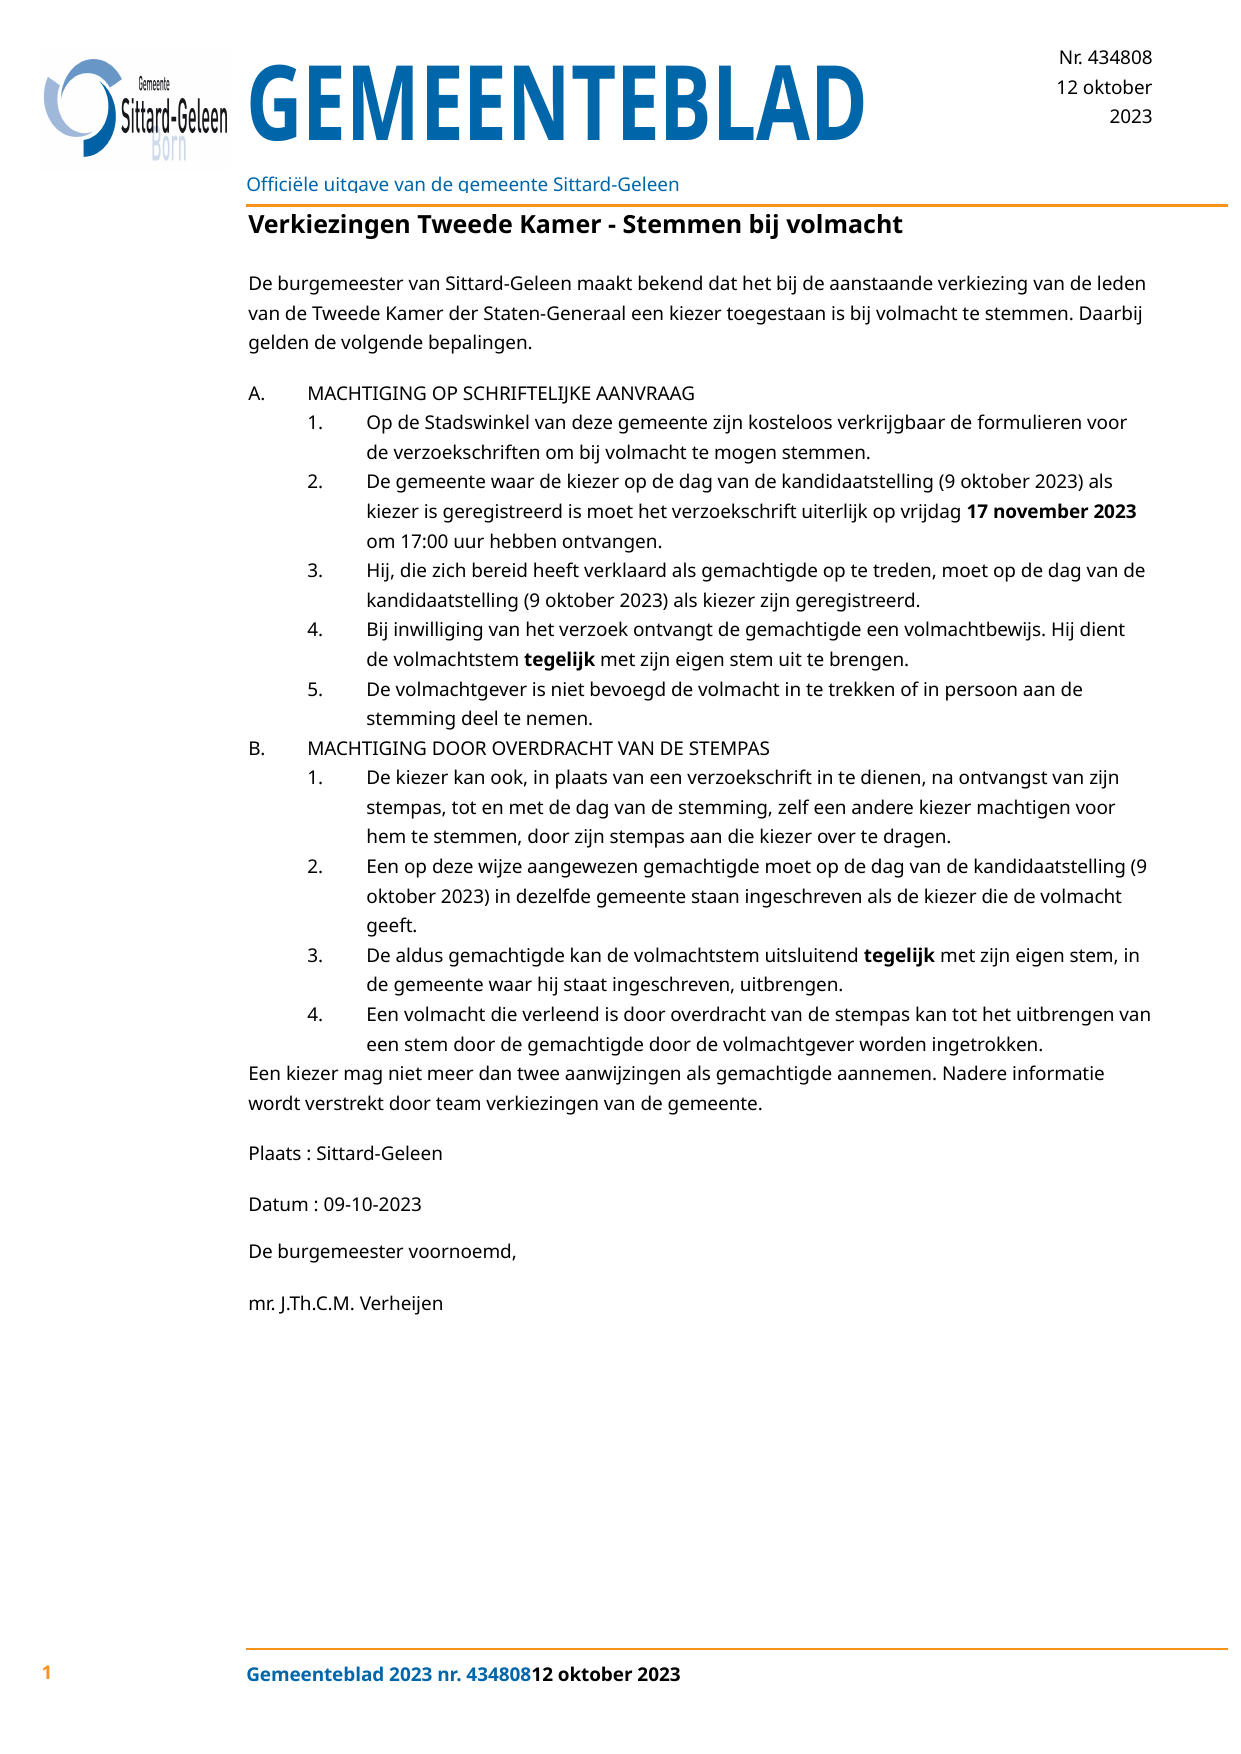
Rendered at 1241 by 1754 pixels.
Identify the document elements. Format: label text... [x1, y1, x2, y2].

list Bij inwilliging van het verzoek ontvangt de gemachtigde een volmachtbewijs. Hij dient de volmachtstem tegelijk met zijn eigen stem uit te brengen. [307, 617, 1152, 672]
list MACHTIGING DOOR OVERDRACHT VAN DE STEMPAS [248, 735, 1152, 761]
list MACHTIGING OP SCHRIFTELIJKE AANVRAAG [248, 380, 1152, 406]
text Datum : 09-10-2023 [248, 1191, 1152, 1216]
list Op de Stadswinkel van deze gemeente zijn kosteloos verkrijgbaar de formulieren voor de verzoekschriften om bij volmacht te mogen stemmen. [307, 409, 1152, 465]
list De aldus gemachtigde kan de volmachtstem uitsluitend tegelijk met zijn eigen stem, in de gemeente waar hij staat ingeschreven, uitbrengen. [307, 942, 1152, 997]
list De volmachtgever is niet bevoegd de volmacht in te trekken of in persoon aan de stemming deel te nemen. [307, 676, 1152, 731]
list De kiezer kan ook, in plaats van een verzoekschrift in te dienen, na ontvangst van zijn stempas, tot en met de dag van de stemming, zelf een andere kiezer machtigen voor hem te stemmen, door zijn stempas aan die kiezer over te dragen. [307, 764, 1152, 849]
picture [41, 47, 231, 172]
list De gemeente waar de kiezer op de dag van de kandidaatstelling (9 oktober 2023) als kiezer is geregistreerd is moet het verzoekschrift uiterlijk op vrijdag 17 november 2023 om 17:00 uur hebben ontvangen. [307, 469, 1152, 553]
text Plaats : Sittard-Geleen [248, 1140, 1152, 1166]
text Verkiezingen Tweede Kamer - Stemmen bij volmacht [248, 207, 1152, 241]
text De burgemeester voornoemd, [248, 1238, 1152, 1264]
text mr. J.Th.C.M. Verheijen [248, 1290, 1152, 1316]
text Een kiezer mag niet meer dan twee aanwijzingen als gemachtigde aannemen. Nadere informatie wordt verstrekt door team verkiezingen van de gemeente. [248, 1060, 1152, 1116]
list Een volmacht die verleend is door overdracht van de stempas kan tot het uitbrengen van een stem door de gemachtigde door de volmachtgever worden ingetrokken. [307, 1001, 1152, 1056]
list Hij, die zich bereid heeft verklaard als gemachtigde op te treden, moet op de dag van de kandidaatstelling (9 oktober 2023) als kiezer zijn geregistreerd. [307, 557, 1152, 613]
text De burgemeester van Sittard-Geleen maakt bekend dat het bij de aanstaande verkiezing van de leden van de Tweede Kamer der Staten-Generaal een kiezer toegestaan is bij volmacht te stemmen. Daarbij gelden de volgende bepalingen. [248, 270, 1152, 355]
list Een op deze wijze aangewezen gemachtigde moet op de dag van de kandidaatstelling (9 oktober 2023) in dezelfde gemeente staan ingeschreven als de kiezer die de volmacht geeft. [307, 853, 1152, 938]
